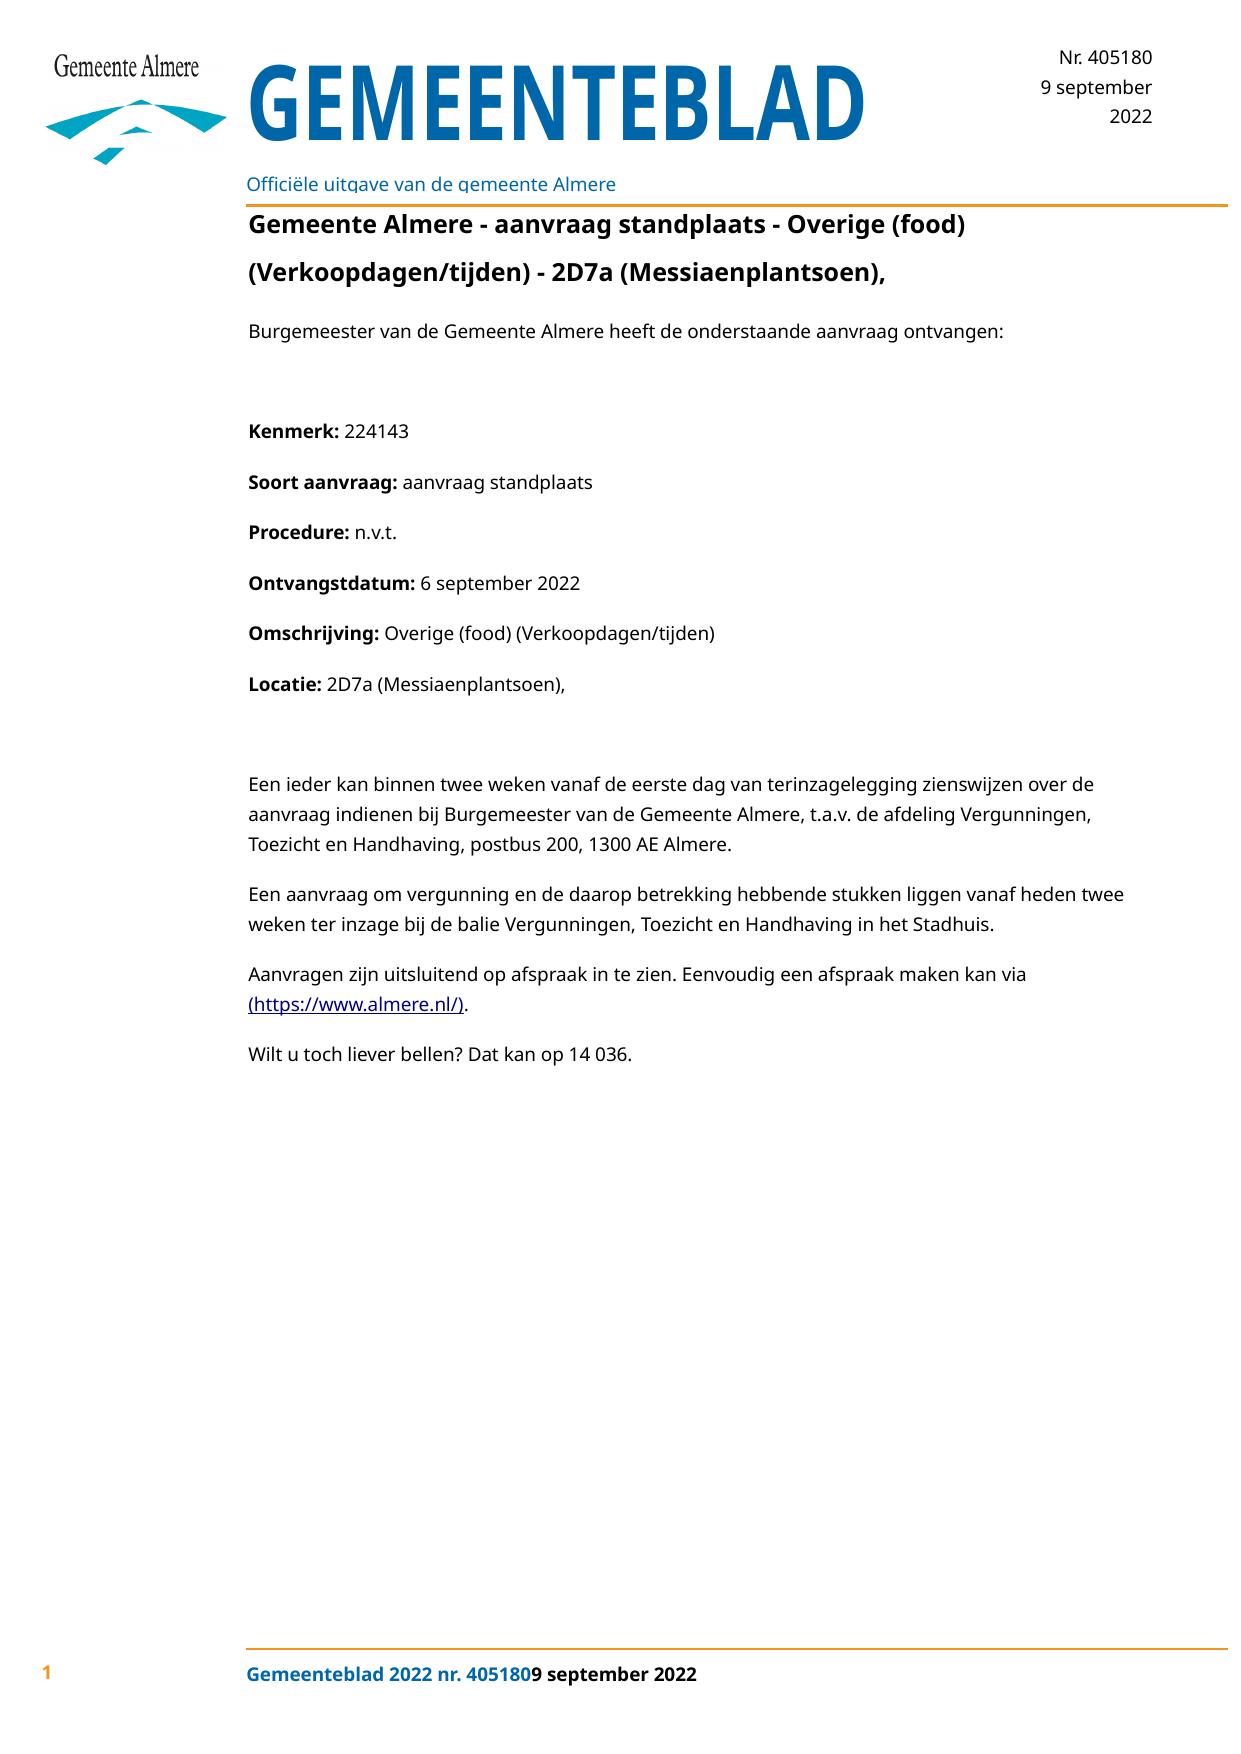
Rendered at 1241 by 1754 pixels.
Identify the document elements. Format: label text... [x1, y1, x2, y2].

text Aanvragen zijn uitsluitend op afspraak in te zien. Eenvoudig een afspraak maken kan via (https://www.almere.nl/). [248, 961, 1152, 1017]
picture [41, 47, 231, 172]
text Een aanvraag om vergunning en de daarop betrekking hebbende stukken liggen vanaf heden twee weken ter inzage bij de balie Vergunningen, Toezicht en Handhaving in het Stadhuis. [248, 881, 1152, 937]
text Ontvangstdatum: 6 september 2022 [248, 570, 1152, 596]
text Wilt u toch liever bellen? Dat kan op 14 036. [248, 1041, 1152, 1067]
text Gemeente Almere - aanvraag standplaats - Overige (food) (Verkoopdagen/tijden) - 2D7a (Messiaenplantsoen), [248, 207, 1152, 288]
text Soort aanvraag: aanvraag standplaats [248, 469, 1152, 495]
text Burgemeester van de Gemeente Almere heeft de onderstaande aanvraag ontvangen: [248, 318, 1152, 344]
text Locatie: 2D7a (Messiaenplantsoen), [248, 671, 1152, 697]
text Omschrijving: Overige (food) (Verkoopdagen/tijden) [248, 620, 1152, 646]
text Kenmerk: 224143 [248, 419, 1152, 444]
text Een ieder kan binnen twee weken vanaf de eerste dag van terinzagelegging zienswijzen over de aanvraag indienen bij Burgemeester van de Gemeente Almere, t.a.v. de afdeling Vergunningen, Toezicht en Handhaving, postbus 200, 1300 AE Almere. [248, 772, 1152, 857]
text Procedure: n.v.t. [248, 519, 1152, 545]
